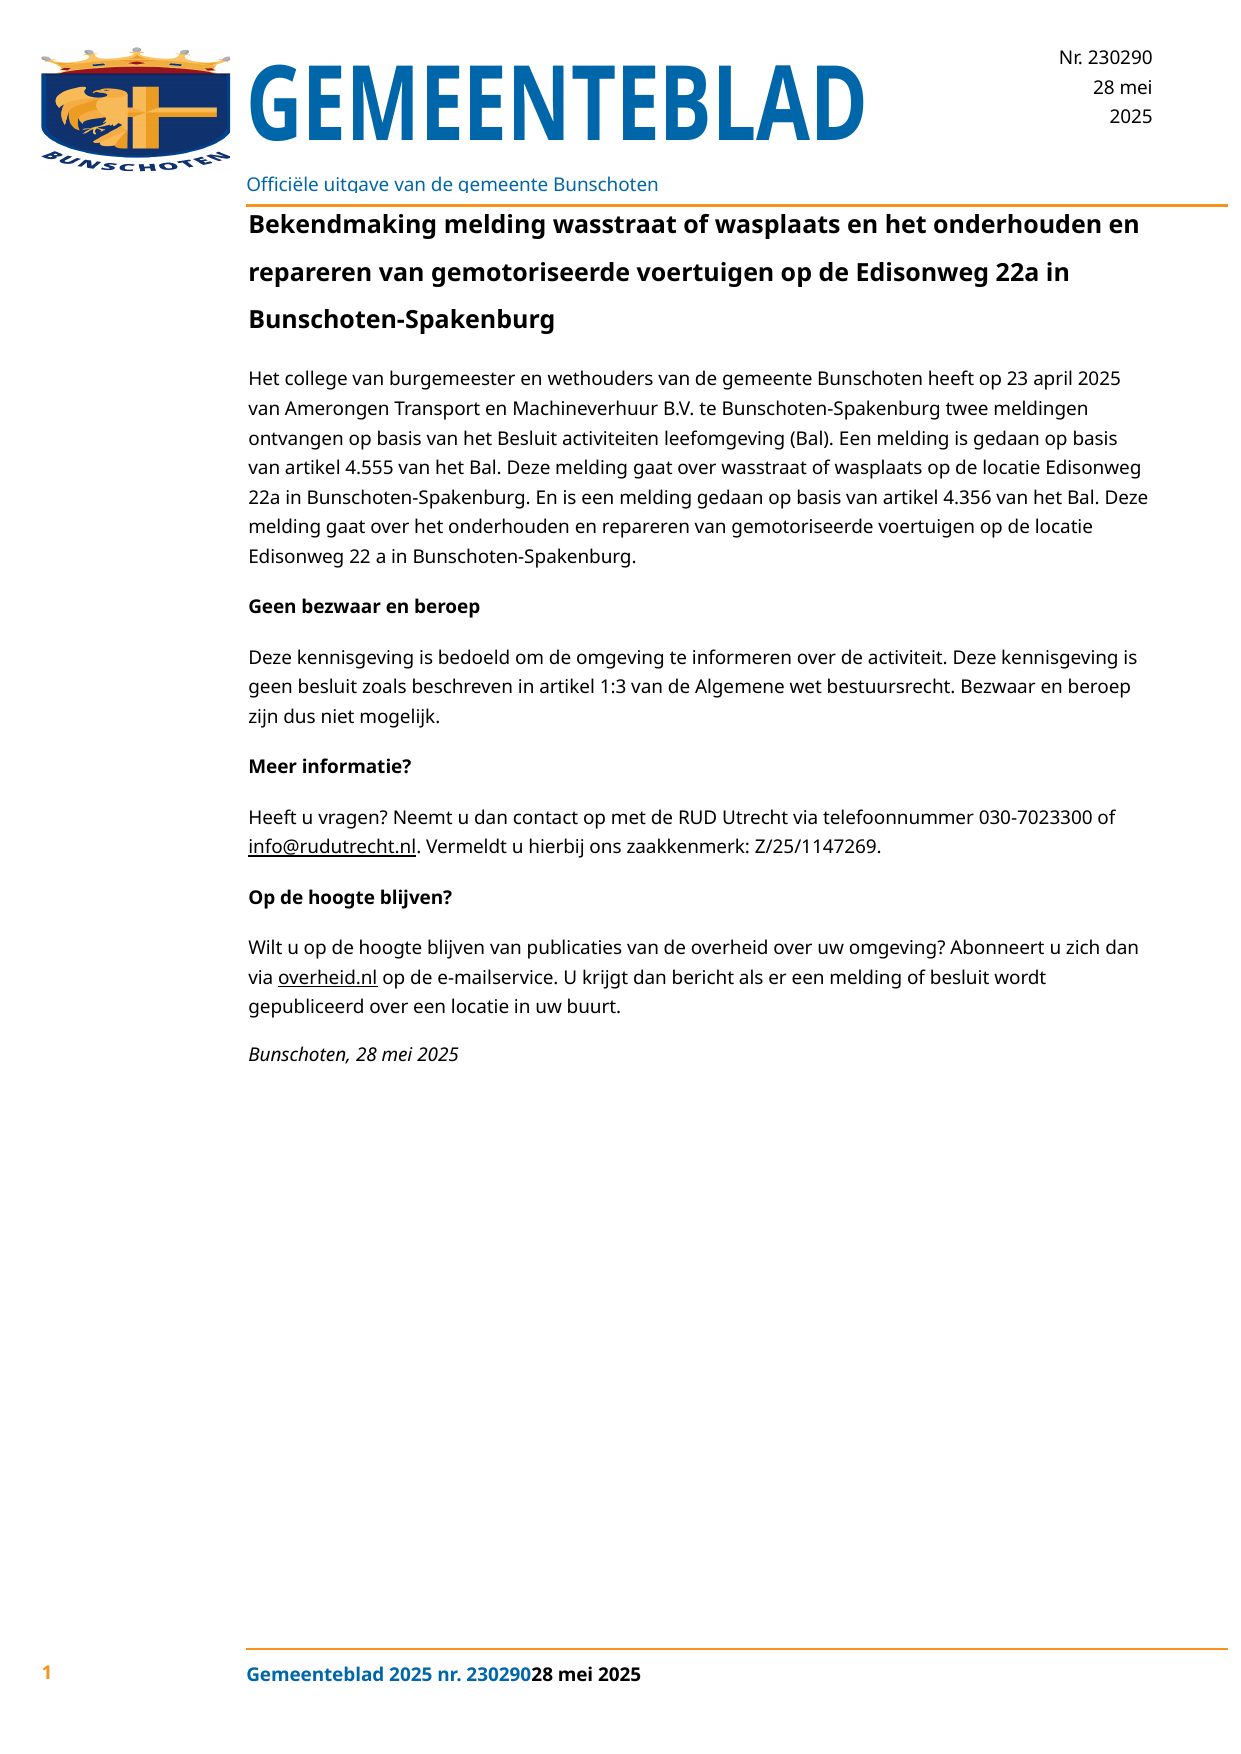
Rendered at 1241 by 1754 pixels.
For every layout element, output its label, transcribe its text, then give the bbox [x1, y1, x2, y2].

text Bunschoten, 28 mei 2025 [248, 1041, 1152, 1067]
text Heeft u vragen? Neemt u dan contact op met de RUD Utrecht via telefoonnummer 030-7023300 of info@rudutrecht.nl. Vermeldt u hierbij ons zaakkenmerk: Z/25/1147269. [248, 804, 1152, 859]
text Deze kennisgeving is bedoeld om de omgeving te informeren over de activiteit. Deze kennisgeving is geen besluit zoals beschreven in artikel 1:3 van de Algemene wet bestuursrecht. Bezwaar en beroep zijn dus niet mogelijk. [248, 644, 1152, 729]
text Bekendmaking melding wasstraat of wasplaats en het onderhouden en repareren van gemotoriseerde voertuigen op de Edisonweg 22a in Bunschoten-Spakenburg [248, 207, 1152, 336]
text Het college van burgemeester en wethouders van de gemeente Bunschoten heeft op 23 april 2025 van Amerongen Transport en Machineverhuur B.V. te Bunschoten-Spakenburg twee meldingen ontvangen op basis van het Besluit activiteiten leefomgeving (Bal). Een melding is gedaan op basis van artikel 4.555 van het Bal. Deze melding gaat over wasstraat of wasplaats op de locatie Edisonweg 22a in Bunschoten-Spakenburg. En is een melding gedaan op basis van artikel 4.356 van het Bal. Deze melding gaat over het onderhouden en repareren van gemotoriseerde voertuigen op de locatie Edisonweg 22 a in Bunschoten-Spakenburg. [248, 366, 1152, 569]
text Meer informatie? [248, 753, 1152, 779]
picture [41, 47, 231, 172]
text Geen bezwaar en beroep [248, 593, 1152, 619]
text Wilt u op de hoogte blijven van publicaties van de overheid over uw omgeving? Abonneert u zich dan via overheid.nl op de e-mailservice. U krijgt dan bericht als er een melding of besluit wordt gepubliceerd over een locatie in uw buurt. [248, 934, 1152, 1019]
text Op de hoogte blijven? [248, 884, 1152, 909]
